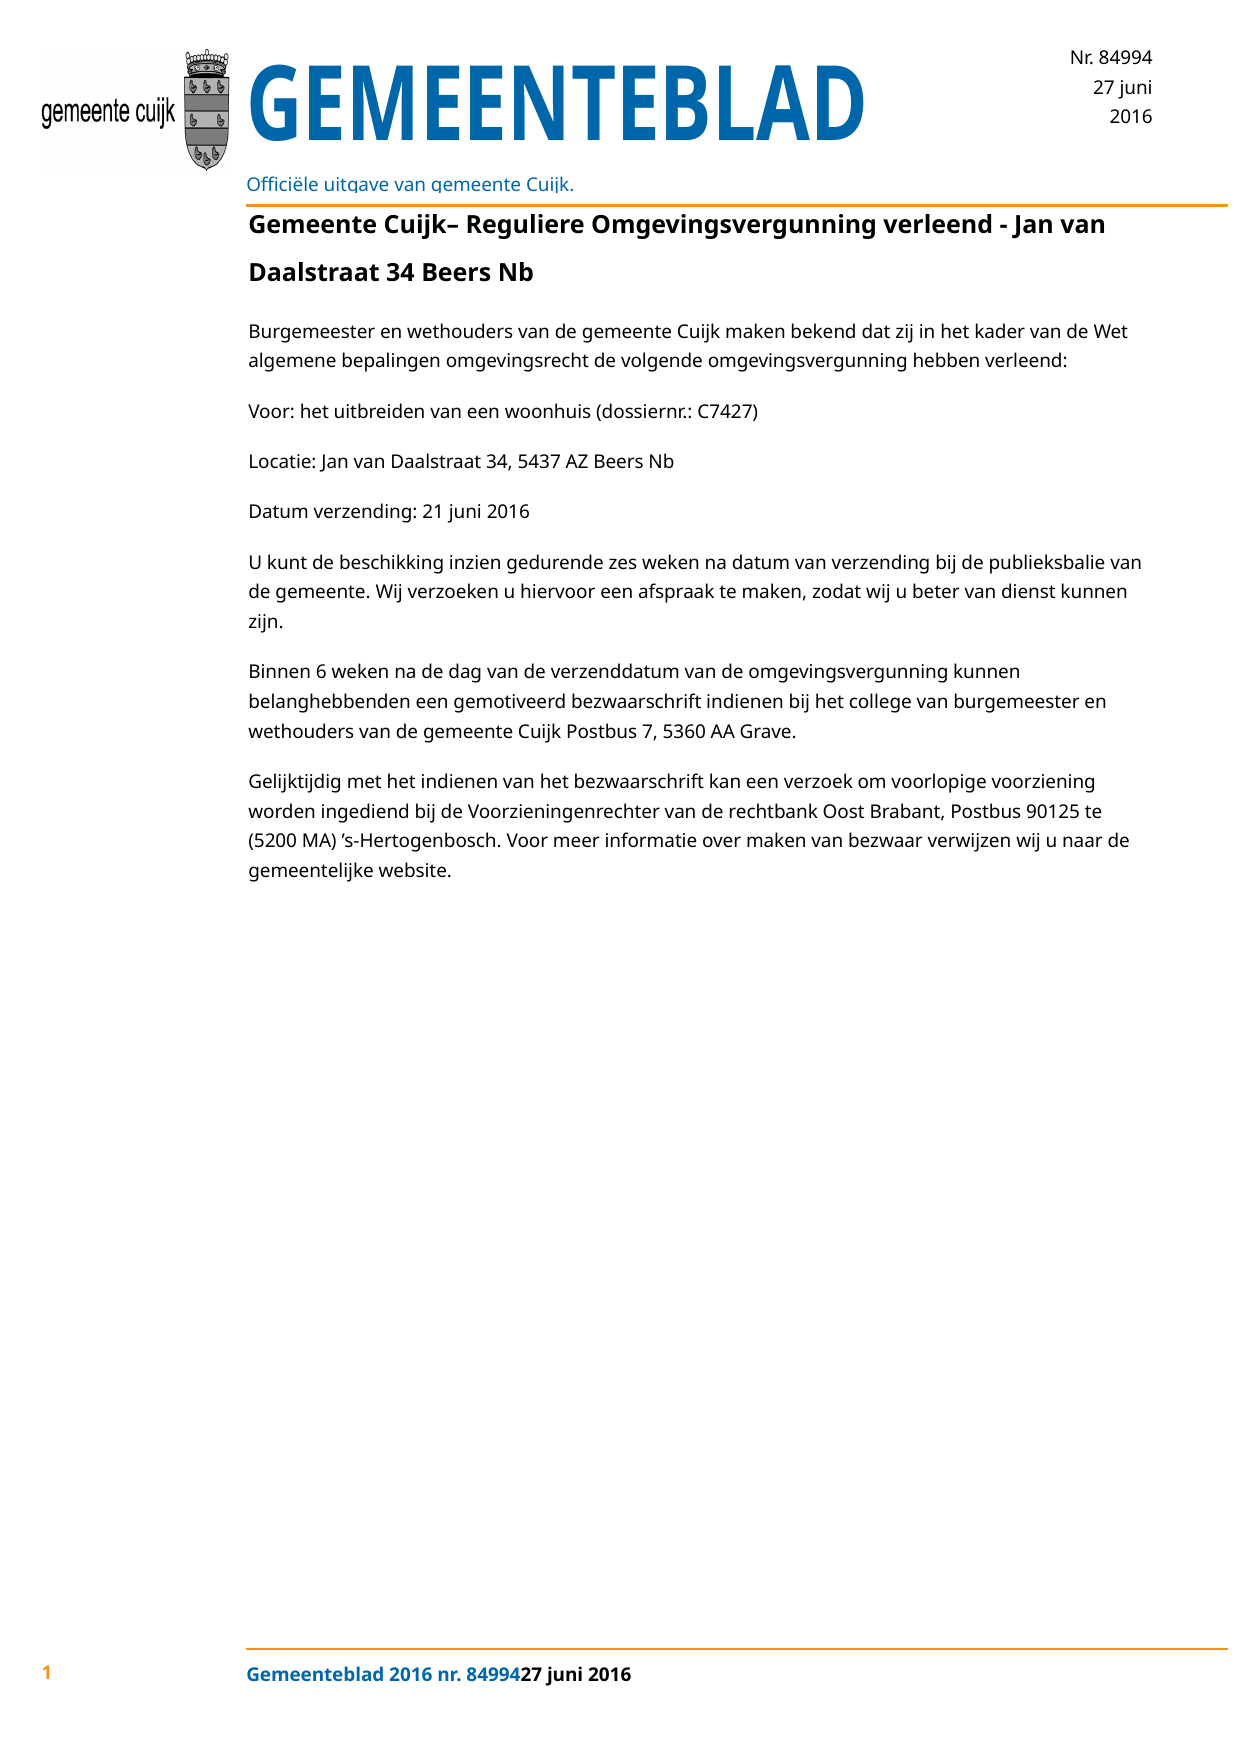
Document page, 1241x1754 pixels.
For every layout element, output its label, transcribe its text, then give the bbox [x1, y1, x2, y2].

text U kunt de beschikking inzien gedurende zes weken na datum van verzending bij de publieksbalie van de gemeente. Wij verzoeken u hiervoor een afspraak te maken, zodat wij u beter van dienst kunnen zijn. [248, 549, 1152, 634]
text Gemeente Cuijk– Reguliere Omgevingsvergunning verleend - Jan van Daalstraat 34 Beers Nb [248, 207, 1152, 288]
text Binnen 6 weken na de dag van de verzenddatum van de omgevingsvergunning kunnen belanghebbenden een gemotiveerd bezwaarschrift indienen bij het college van burgemeester en wethouders van de gemeente Cuijk Postbus 7, 5360 AA Grave. [248, 659, 1152, 744]
text Datum verzending: 21 juni 2016 [248, 499, 1152, 524]
text Burgemeester en wethouders van de gemeente Cuijk maken bekend dat zij in het kader van de Wet algemene bepalingen omgevingsrecht de volgende omgevingsvergunning hebben verleend: [248, 318, 1152, 373]
text Locatie: Jan van Daalstraat 34, 5437 AZ Beers Nb [248, 448, 1152, 474]
text Voor: het uitbreiden van een woonhuis (dossiernr.: C7427) [248, 398, 1152, 424]
text Gelijktijdig met het indienen van het bezwaarschrift kan een verzoek om voorlopige voorziening worden ingediend bij de Voorzieningenrechter van de rechtbank Oost Brabant, Postbus 90125 te (5200 MA) ’s-Hertogenbosch. Voor meer informatie over maken van bezwaar verwijzen wij u naar de gemeentelijke website. [248, 768, 1152, 883]
picture [41, 47, 231, 172]
